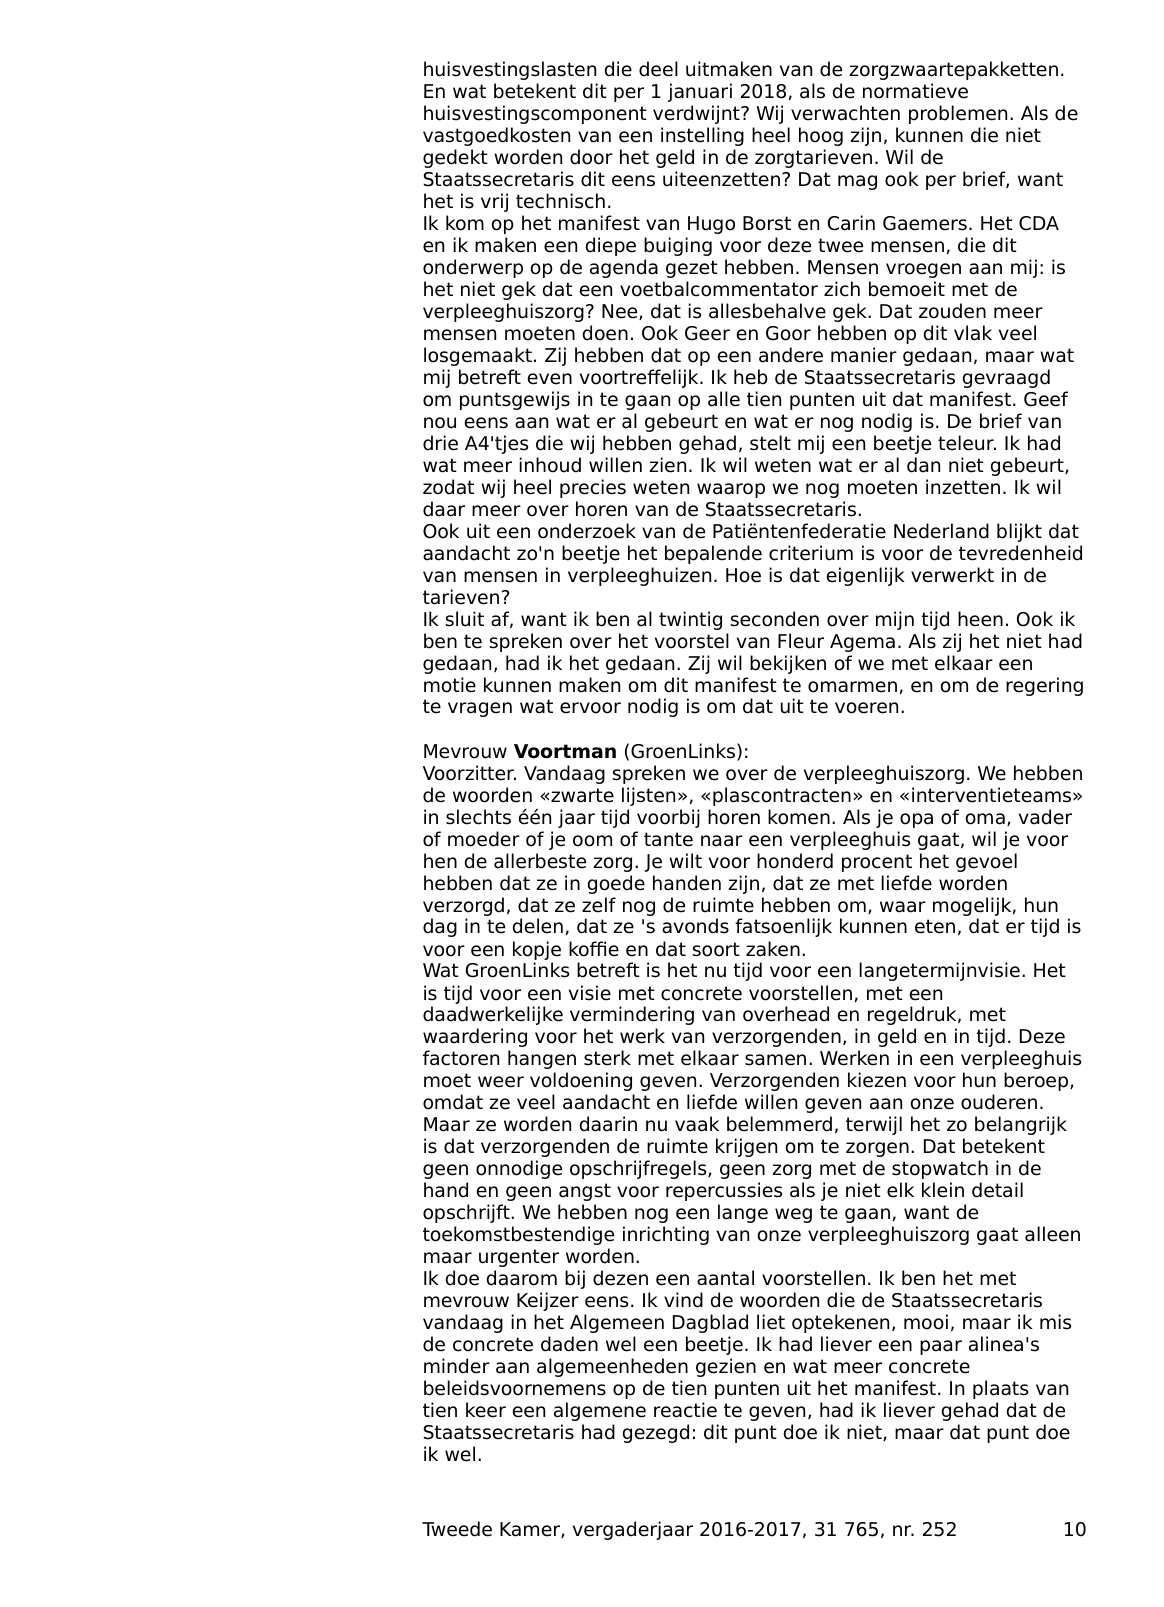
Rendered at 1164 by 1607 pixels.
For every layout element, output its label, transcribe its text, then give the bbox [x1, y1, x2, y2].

text Wat GroenLinks betreft is het nu tijd voor een langetermijnvisie. Het is tijd voor een visie met concrete voorstellen, met een daadwerkelijke vermindering van overhead en regeldruk, met waardering voor het werk van verzorgenden, in geld en in tijd. Deze factoren hangen sterk met elkaar samen. Werken in een verpleeghuis moet weer voldoening geven. Verzorgenden kiezen voor hun beroep, omdat ze veel aandacht en liefde willen geven aan onze ouderen. Maar ze worden daarin nu vaak belemmerd, terwijl het zo belangrijk is dat verzorgenden de ruimte krijgen om te zorgen. Dat betekent geen onnodige opschrijfregels, geen zorg met de stopwatch in de hand en geen angst voor repercussies als je niet elk klein detail opschrijft. We hebben nog een lange weg te gaan, want de toekomstbestendige inrichting van onze verpleeghuiszorg gaat alleen maar urgenter worden. [422, 960, 1087, 1268]
text Ik kom op het manifest van Hugo Borst en Carin Gaemers. Het CDA en ik maken een diepe buiging voor deze twee mensen, die dit onderwerp op de agenda gezet hebben. Mensen vroegen aan mij: is het niet gek dat een voetbalcommentator zich bemoeit met de verpleeghuiszorg? Nee, dat is allesbehalve gek. Dat zouden meer mensen moeten doen. Ook Geer en Goor hebben op dit vlak veel losgemaakt. Zij hebben dat op een andere manier gedaan, maar wat mij betreft even voortreffelijk. Ik heb de Staatssecretaris gevraagd om puntsgewijs in te gaan op alle tien punten uit dat manifest. Geef nou eens aan wat er al gebeurt en wat er nog nodig is. De brief van drie A4'tjes die wij hebben gehad, stelt mij een beetje teleur. Ik had wat meer inhoud willen zien. Ik wil weten wat er al dan niet gebeurt, zodat wij heel precies weten waarop we nog moeten inzetten. Ik wil daar meer over horen van de Staatssecretaris. [422, 213, 1087, 521]
text Voorzitter. Vandaag spreken we over de verpleeghuiszorg. We hebben de woorden «zwarte lijsten», «plascontracten» en «interventieteams» in slechts één jaar tijd voorbij horen komen. Als je opa of oma, vader of moeder of je oom of tante naar een verpleeghuis gaat, wil je voor hen de allerbeste zorg. Je wilt voor honderd procent het gevoel hebben dat ze in goede handen zijn, dat ze met liefde worden verzorgd, dat ze zelf nog de ruimte hebben om, waar mogelijk, hun dag in te delen, dat ze 's avonds fatsoenlijk kunnen eten, dat er tijd is voor een kopje koffie en dat soort zaken. [422, 763, 1087, 960]
text Ik doe daarom bij dezen een aantal voorstellen. Ik ben het met mevrouw Keijzer eens. Ik vind de woorden die de Staatssecretaris vandaag in het Algemeen Dagblad liet optekenen, mooi, maar ik mis de concrete daden wel een beetje. Ik had liever een paar alinea's minder aan algemeenheden gezien en wat meer concrete beleidsvoornemens op de tien punten uit het manifest. In plaats van tien keer een algemene reactie te geven, had ik liever gehad dat de Staatssecretaris had gezegd: dit punt doe ik niet, maar dat punt doe ik wel. [422, 1268, 1087, 1466]
text Ik sluit af, want ik ben al twintig seconden over mijn tijd heen. Ook ik ben te spreken over het voorstel van Fleur Agema. Als zij het niet had gedaan, had ik het gedaan. Zij wil bekijken of we met elkaar een motie kunnen maken om dit manifest te omarmen, en om de regering te vragen wat ervoor nodig is om dat uit te voeren. [422, 608, 1087, 718]
text huisvestingslasten die deel uitmaken van de zorgzwaartepakketten. En wat betekent dit per 1 januari 2018, als de normatieve huisvestingscomponent verdwijnt? Wij verwachten problemen. Als de vastgoedkosten van een instelling heel hoog zijn, kunnen die niet gedekt worden door het geld in de zorgtarieven. Wil de Staatssecretaris dit eens uiteenzetten? Dat mag ook per brief, want het is vrij technisch. [422, 59, 1087, 213]
text Mevrouw Voortman (GroenLinks): [422, 741, 1087, 763]
text Ook uit een onderzoek van de Patiëntenfederatie Nederland blijkt dat aandacht zo'n beetje het bepalende criterium is voor de tevredenheid van mensen in verpleeghuizen. Hoe is dat eigenlijk verwerkt in de tarieven? [422, 521, 1087, 608]
